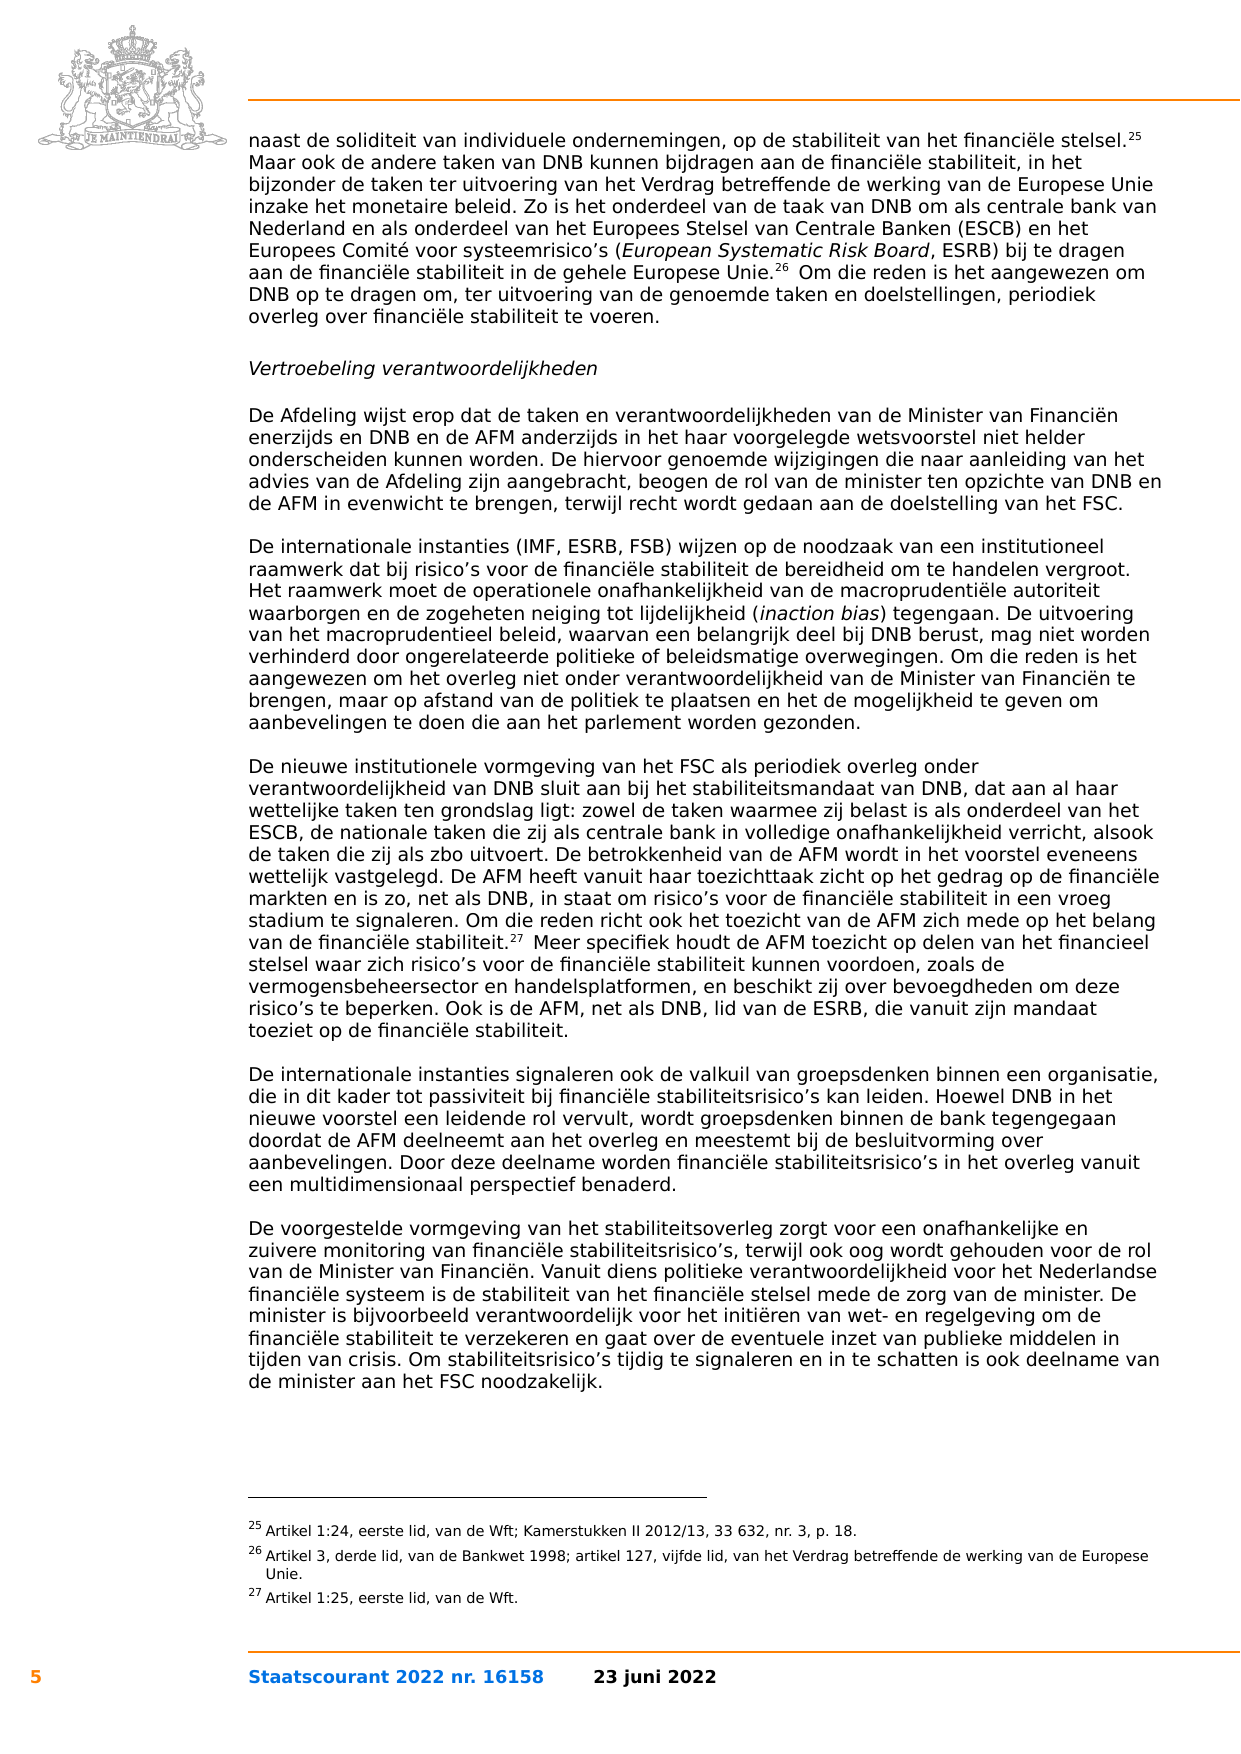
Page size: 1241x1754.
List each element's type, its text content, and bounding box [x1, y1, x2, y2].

text De internationale instanties (IMF, ESRB, FSB) wijzen op de noodzaak van een institutioneel raamwerk dat bij risico’s voor de financiële stabiliteit de bereidheid om te handelen vergroot. Het raamwerk moet de operationele onafhankelijkheid van de macroprudentiële autoriteit waarborgen en de zogeheten neiging tot lijdelijkheid (inaction bias) tegengaan. De uitvoering van het macroprudentieel beleid, waarvan een belangrijk deel bij DNB berust, mag niet worden verhinderd door ongerelateerde politieke of beleidsmatige overwegingen. Om die reden is het aangewezen om het overleg niet onder verantwoordelijkheid van de Minister van Financiën te brengen, maar op afstand van de politiek te plaatsen en het de mogelijkheid te geven om aanbevelingen te doen die aan het parlement worden gezonden. [248, 536, 1163, 734]
text Artikel 3, derde lid, van de Bankwet 1998; artikel 127, vijfde lid, van het Verdrag betreffende de werking van de Europese Unie. [248, 1544, 1163, 1583]
text De Afdeling wijst erop dat de taken en verantwoordelijkheden van de Minister van Financiën enerzijds en DNB en de AFM anderzijds in het haar voorgelegde wetsvoorstel niet helder onderscheiden kunnen worden. De hiervoor genoemde wijzigingen die naar aanleiding van het advies van de Afdeling zijn aangebracht, beogen de rol van de minister ten opzichte van DNB en de AFM in evenwicht te brengen, terwijl recht wordt gedaan aan de doelstelling van het FSC. [248, 405, 1163, 514]
text Artikel 1:24, eerste lid, van de Wft; Kamerstukken II 2012/13, 33 632, nr. 3, p. 18. [248, 1519, 1163, 1541]
text Artikel 1:25, eerste lid, van de Wft. [248, 1586, 1163, 1608]
picture [38, 25, 227, 150]
subtitle Vertroebeling verantwoordelijkheden [248, 358, 1163, 380]
text De internationale instanties signaleren ook de valkuil van groepsdenken binnen een organisatie, die in dit kader tot passiviteit bij financiële stabiliteitsrisico’s kan leiden. Hoewel DNB in het nieuwe voorstel een leidende rol vervult, wordt groepsdenken binnen de bank tegengegaan doordat de AFM deelneemt aan het overleg en meestemt bij de besluitvorming over aanbevelingen. Door deze deelname worden financiële stabiliteitsrisico’s in het overleg vanuit een multidimensionaal perspectief benaderd. [248, 1064, 1163, 1196]
text De voorgestelde vormgeving van het stabiliteitsoverleg zorgt voor een onafhankelijke en zuivere monitoring van financiële stabiliteitsrisico’s, terwijl ook oog wordt gehouden voor de rol van de Minister van Financiën. Vanuit diens politieke verantwoordelijkheid voor het Nederlandse financiële systeem is de stabiliteit van het financiële stelsel mede de zorg van de minister. De minister is bijvoorbeeld verantwoordelijk voor het initiëren van wet- en regelgeving om de financiële stabiliteit te verzekeren en gaat over de eventuele inzet van publieke middelen in tijden van crisis. Om stabiliteitsrisico’s tijdig te signaleren en in te schatten is ook deelname van de minister aan het FSC noodzakelijk. [248, 1217, 1163, 1393]
text De nieuwe institutionele vormgeving van het FSC als periodiek overleg onder verantwoordelijkheid van DNB sluit aan bij het stabiliteitsmandaat van DNB, dat aan al haar wettelijke taken ten grondslag ligt: zowel de taken waarmee zij belast is als onderdeel van het ESCB, de nationale taken die zij als centrale bank in volledige onafhankelijkheid verricht, alsook de taken die zij als zbo uitvoert. De betrokkenheid van de AFM wordt in het voorstel eveneens wettelijk vastgelegd. De AFM heeft vanuit haar toezichttaak zicht op het gedrag op de financiële markten en is zo, net als DNB, in staat om risico’s voor de financiële stabiliteit in een vroeg stadium te signaleren. Om die reden richt ook het toezicht van de AFM zich mede op het belang van de financiële stabiliteit. Meer specifiek houdt de AFM toezicht op delen van het financieel stelsel waar zich risico’s voor de financiële stabiliteit kunnen voordoen, zoals de vermogensbeheersector en handelsplatformen, en beschikt zij over bevoegdheden om deze risico’s te beperken. Ook is de AFM, net als DNB, lid van de ESRB, die vanuit zijn mandaat toeziet op de financiële stabiliteit. [248, 756, 1163, 1042]
text naast de soliditeit van individuele ondernemingen, op de stabiliteit van het financiële stelsel. Maar ook de andere taken van DNB kunnen bijdragen aan de financiële stabiliteit, in het bijzonder de taken ter uitvoering van het Verdrag betreffende de werking van de Europese Unie inzake het monetaire beleid. Zo is het onderdeel van de taak van DNB om als centrale bank van Nederland en als onderdeel van het Europees Stelsel van Centrale Banken (ESCB) en het Europees Comité voor systeemrisico’s (European Systematic Risk Board, ESRB) bij te dragen aan de financiële stabiliteit in de gehele Europese Unie. Om die reden is het aangewezen om DNB op te dragen om, ter uitvoering van de genoemde taken en doelstellingen, periodiek overleg over financiële stabiliteit te voeren. [248, 130, 1163, 328]
